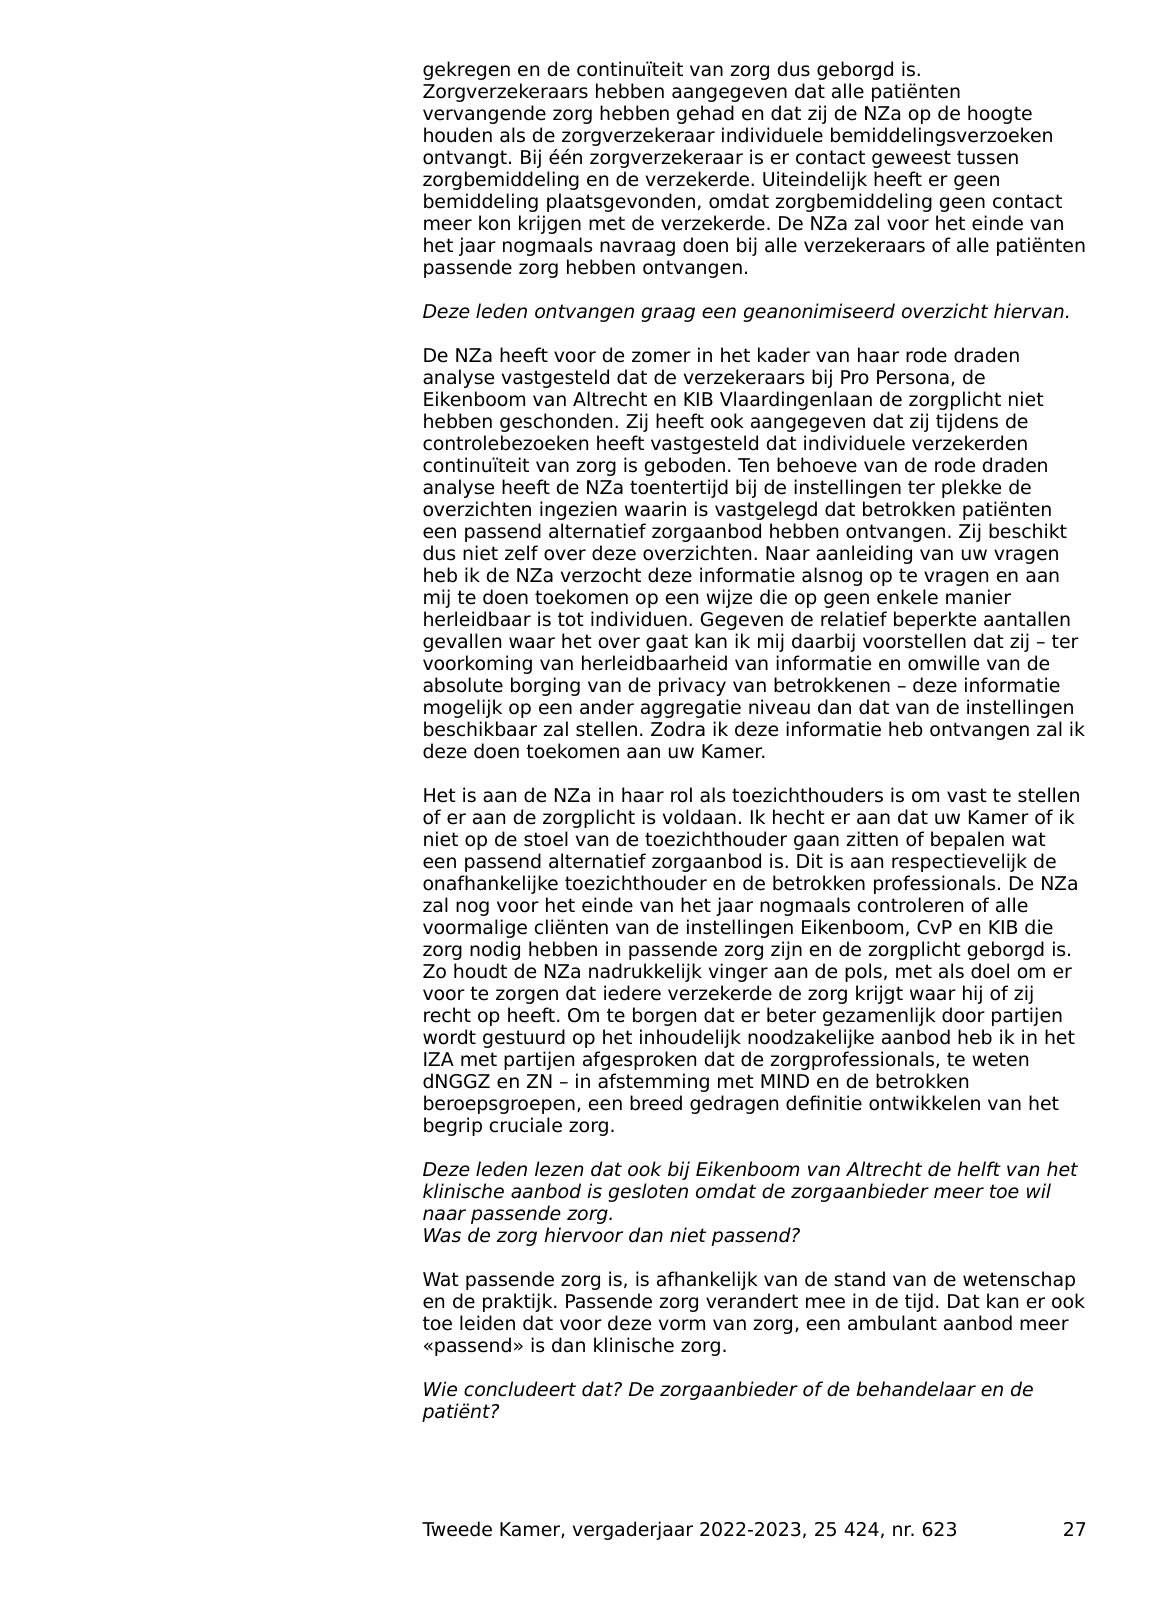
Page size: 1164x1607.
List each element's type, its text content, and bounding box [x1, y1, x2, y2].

text Was de zorg hiervoor dan niet passend? [422, 1225, 1087, 1247]
text Deze leden lezen dat ook bij Eikenboom van Altrecht de helft van het klinische aanbod is gesloten omdat de zorgaanbieder meer toe wil naar passende zorg. [422, 1159, 1087, 1225]
text Wat passende zorg is, is afhankelijk van de stand van de wetenschap en de praktijk. Passende zorg verandert mee in de tijd. Dat kan er ook toe leiden dat voor deze vorm van zorg, een ambulant aanbod meer «passend» is dan klinische zorg. [422, 1269, 1087, 1357]
text gekregen en de continuïteit van zorg dus geborgd is. Zorgverzekeraars hebben aangegeven dat alle patiënten vervangende zorg hebben gehad en dat zij de NZa op de hoogte houden als de zorgverzekeraar individuele bemiddelingsverzoeken ontvangt. Bij één zorgverzekeraar is er contact geweest tussen zorgbemiddeling en de verzekerde. Uiteindelijk heeft er geen bemiddeling plaatsgevonden, omdat zorgbemiddeling geen contact meer kon krijgen met de verzekerde. De NZa zal voor het einde van het jaar nogmaals navraag doen bij alle verzekeraars of alle patiënten passende zorg hebben ontvangen. [422, 59, 1087, 279]
text Wie concludeert dat? De zorgaanbieder of de behandelaar en de patiënt? [422, 1379, 1087, 1423]
text Deze leden ontvangen graag een geanonimiseerd overzicht hiervan. [422, 301, 1087, 323]
text Het is aan de NZa in haar rol als toezichthouders is om vast te stellen of er aan de zorgplicht is voldaan. Ik hecht er aan dat uw Kamer of ik niet op de stoel van de toezichthouder gaan zitten of bepalen wat een passend alternatief zorgaanbod is. Dit is aan respectievelijk de onafhankelijke toezichthouder en de betrokken professionals. De NZa zal nog voor het einde van het jaar nogmaals controleren of alle voormalige cliënten van de instellingen Eikenboom, CvP en KIB die zorg nodig hebben in passende zorg zijn en de zorgplicht geborgd is. Zo houdt de NZa nadrukkelijk vinger aan de pols, met als doel om er voor te zorgen dat iedere verzekerde de zorg krijgt waar hij of zij recht op heeft. Om te borgen dat er beter gezamenlijk door partijen wordt gestuurd op het inhoudelijk noodzakelijke aanbod heb ik in het IZA met partijen afgesproken dat de zorgprofessionals, te weten dNGGZ en ZN – in afstemming met MIND en de betrokken beroepsgroepen, een breed gedragen definitie ontwikkelen van het begrip cruciale zorg. [422, 785, 1087, 1137]
text De NZa heeft voor de zomer in het kader van haar rode draden analyse vastgesteld dat de verzekeraars bij Pro Persona, de Eikenboom van Altrecht en KIB Vlaardingenlaan de zorgplicht niet hebben geschonden. Zij heeft ook aangegeven dat zij tijdens de controlebezoeken heeft vastgesteld dat individuele verzekerden continuïteit van zorg is geboden. Ten behoeve van de rode draden analyse heeft de NZa toentertijd bij de instellingen ter plekke de overzichten ingezien waarin is vastgelegd dat betrokken patiënten een passend alternatief zorgaanbod hebben ontvangen. Zij beschikt dus niet zelf over deze overzichten. Naar aanleiding van uw vragen heb ik de NZa verzocht deze informatie alsnog op te vragen en aan mij te doen toekomen op een wijze die op geen enkele manier herleidbaar is tot individuen. Gegeven de relatief beperkte aantallen gevallen waar het over gaat kan ik mij daarbij voorstellen dat zij – ter voorkoming van herleidbaarheid van informatie en omwille van de absolute borging van de privacy van betrokkenen – deze informatie mogelijk op een ander aggregatie niveau dan dat van de instellingen beschikbaar zal stellen. Zodra ik deze informatie heb ontvangen zal ik deze doen toekomen aan uw Kamer. [422, 345, 1087, 763]
